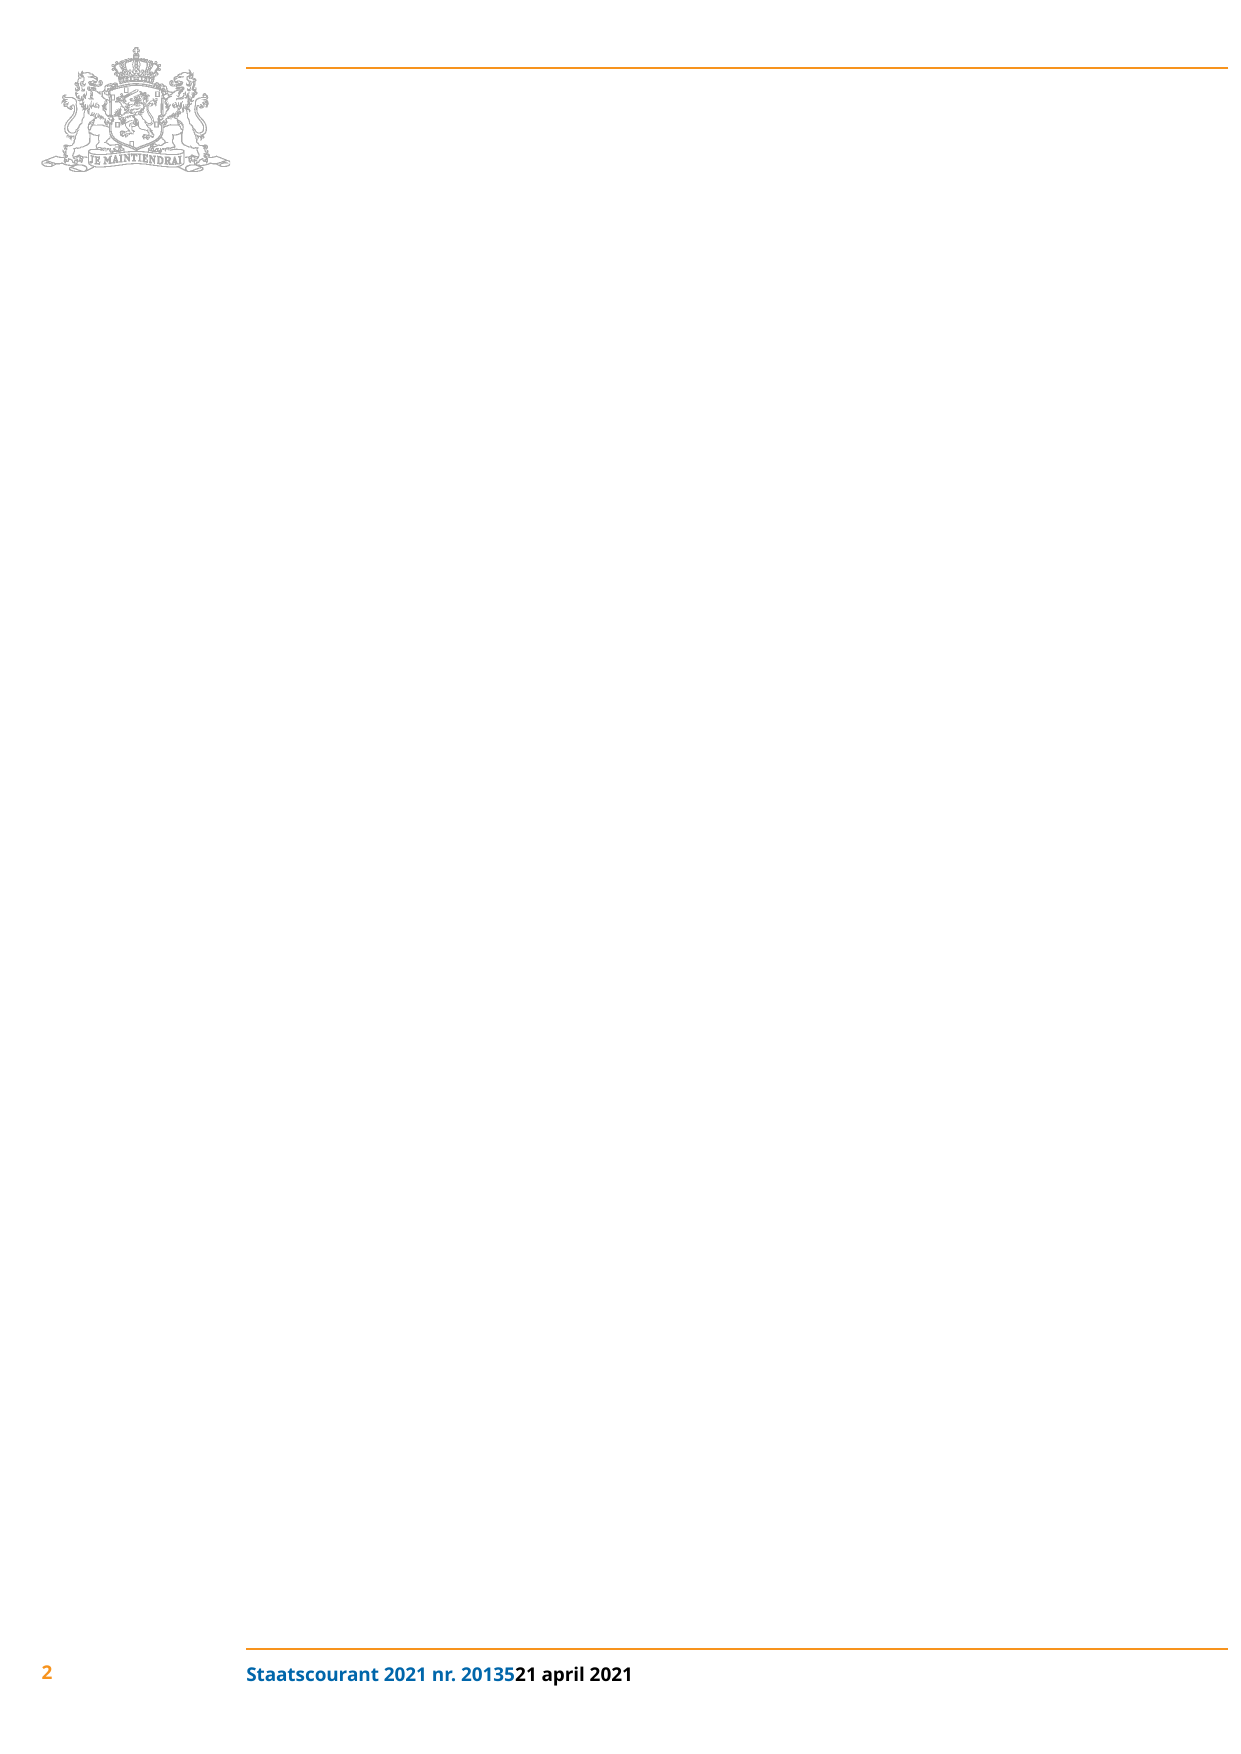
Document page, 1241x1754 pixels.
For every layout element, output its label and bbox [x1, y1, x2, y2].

picture [41, 47, 231, 172]
